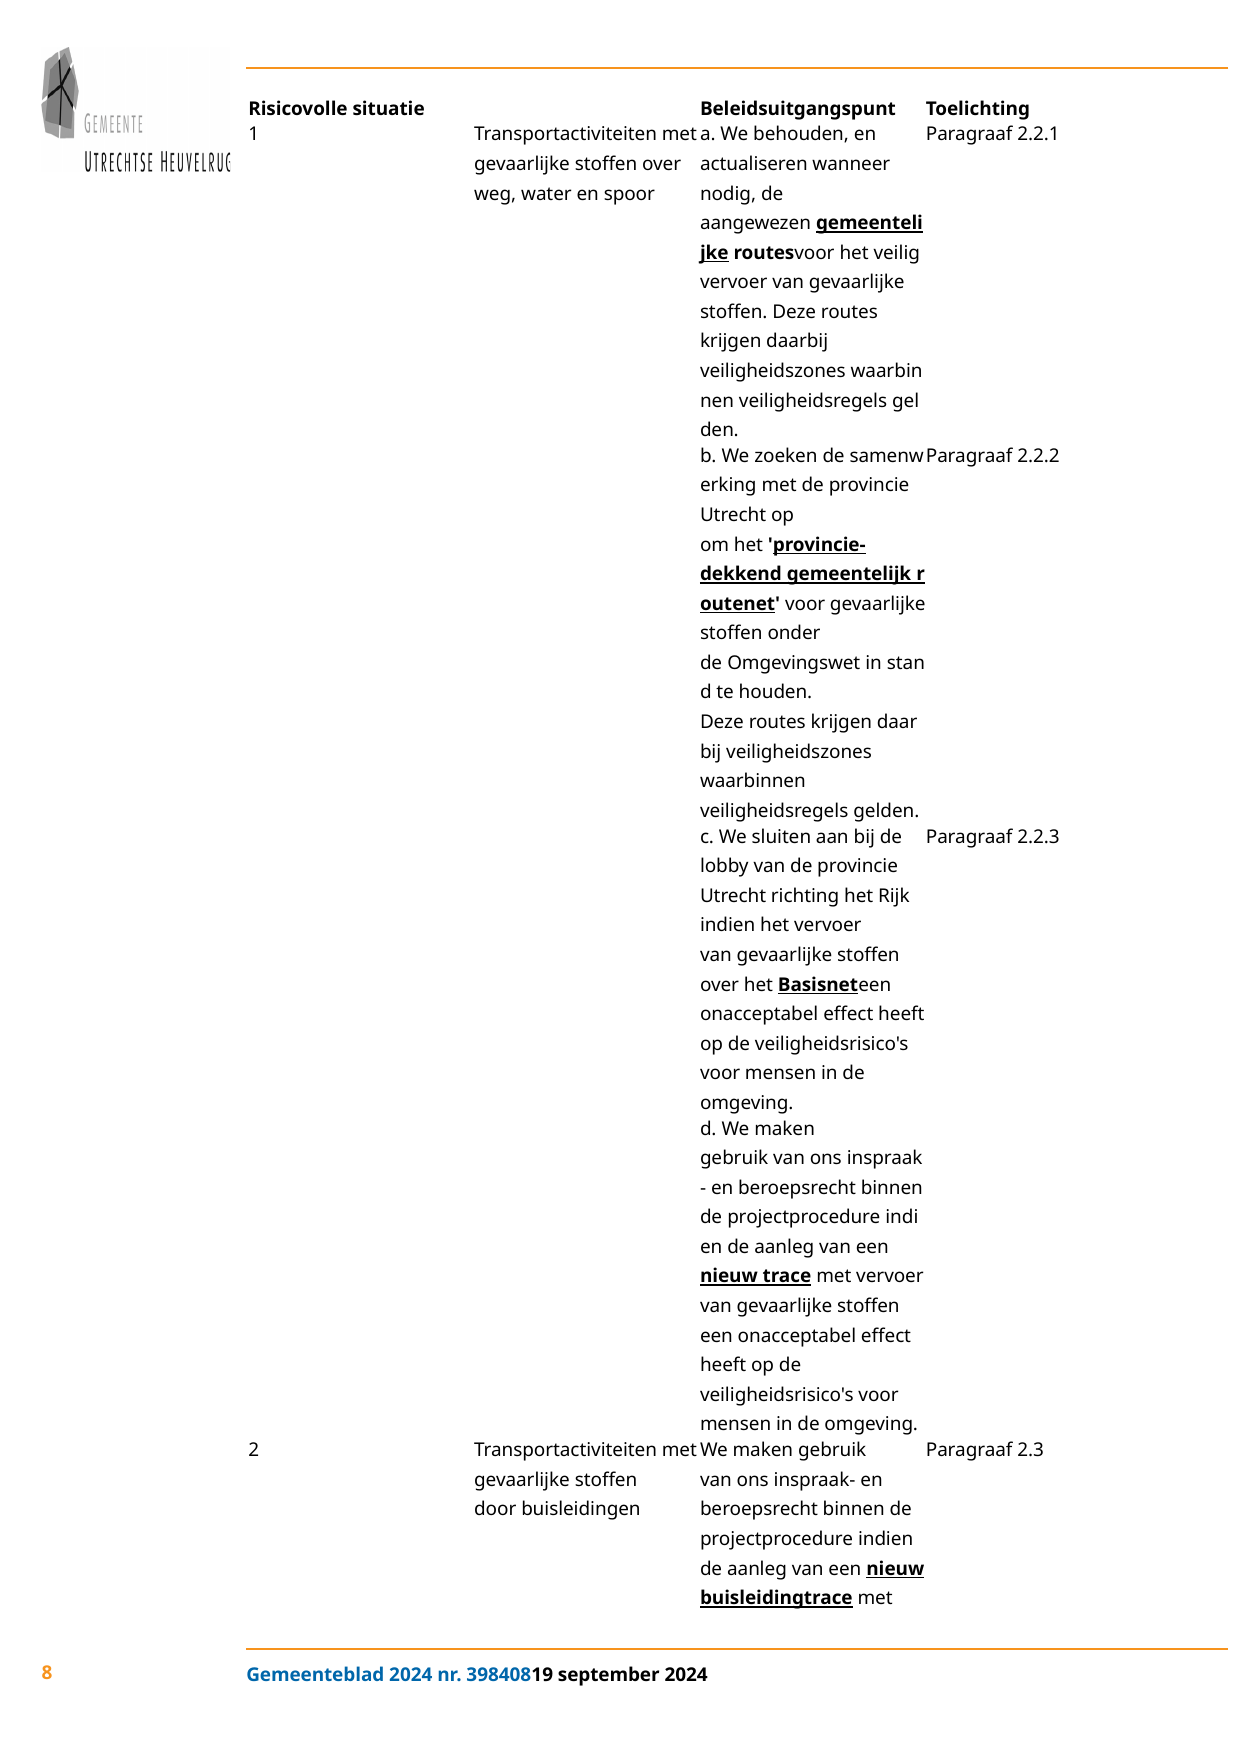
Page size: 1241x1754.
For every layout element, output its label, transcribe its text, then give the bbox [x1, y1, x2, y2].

table_cell Transportactiviteiten met gevaarlijke stoffen door buisleidingen [474, 1436, 700, 1610]
table_cell d. We maken gebruik van ons inspraak- en beroepsrecht binnen de projectprocedure indien de aanleg van een nieuw trace met vervoer van gevaarlijke stoffen een onacceptabel effect heeft op de veiligheidsrisico's voor mensen in de omgeving. [700, 1115, 926, 1436]
table_cell b. We zoeken de samenwerking met de provincie Utrecht op om het 'provincie-dekkend gemeentelijk routenet' voor gevaarlijke stoffen onder de Omgevingswet in stand te houden. Deze routes krijgen daarbij veiligheidszones waarbinnen veiligheidsregels gelden. [700, 442, 926, 823]
table_cell Paragraaf 2.2.2 [926, 442, 1152, 823]
table_cell Paragraaf 2.3 [926, 1436, 1152, 1610]
table_cell Paragraaf 2.2.1 [926, 121, 1152, 442]
table_cell 1 [248, 121, 474, 1436]
table_cell a. We behouden, en actualiseren wanneer nodig, de aangewezen gemeentelijke routesvoor het veiligvervoer van gevaarlijke stoffen. Deze routes krijgen daarbij veiligheidszones waarbinnen veiligheidsregels gelden. [700, 121, 926, 442]
picture [41, 47, 231, 172]
table_cell Paragraaf 2.2.3 [926, 823, 1152, 1436]
table_header Beleidsuitgangspunt [700, 95, 926, 121]
table_header Risicovolle situatie [248, 95, 700, 121]
table_cell We maken gebruik van ons inspraak- en beroepsrecht binnen de projectprocedure indien de aanleg van een nieuw buisleidingtrace met [700, 1436, 926, 1610]
table_cell 2 [248, 1436, 474, 1610]
table_cell Transportactiviteiten met gevaarlijke stoffen over weg, water en spoor [474, 121, 700, 1436]
table_header Toelichting [926, 95, 1152, 121]
table_cell c. We sluiten aan bij de lobby van de provincie Utrecht richting het Rijk indien het vervoer van gevaarlijke stoffen over het Basisneteen onacceptabel effect heeft op de veiligheidsrisico's voor mensen in de omgeving. [700, 823, 926, 1115]
